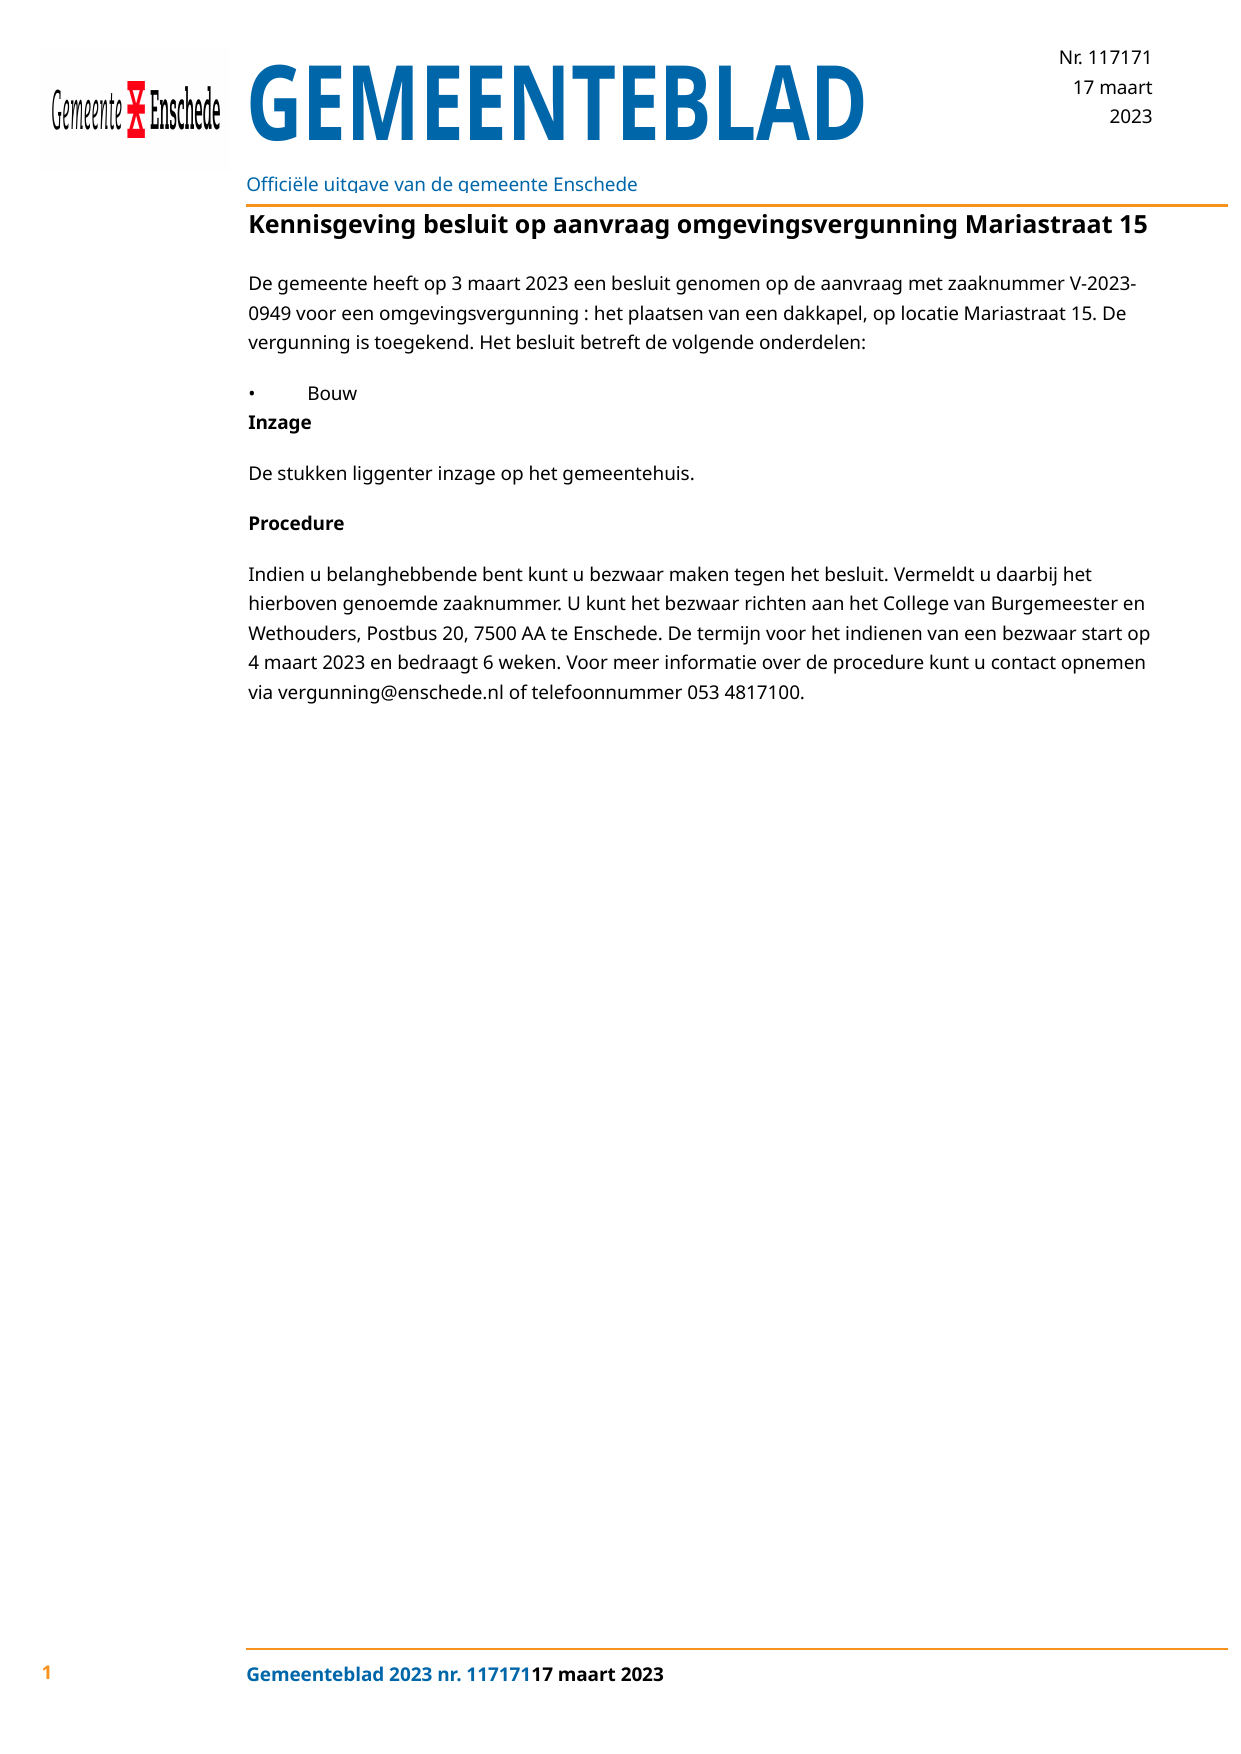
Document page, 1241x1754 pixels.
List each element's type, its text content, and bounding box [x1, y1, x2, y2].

picture [41, 47, 231, 172]
text Inzage [248, 409, 1152, 435]
text Procedure [248, 510, 1152, 536]
text De stukken liggenter inzage op het gemeentehuis. [248, 460, 1152, 486]
text Kennisgeving besluit op aanvraag omgevingsvergunning Mariastraat 15 [248, 207, 1152, 241]
list Bouw [248, 380, 1152, 406]
text De gemeente heeft op 3 maart 2023 een besluit genomen op de aanvraag met zaaknummer V-2023-0949 voor een omgevingsvergunning : het plaatsen van een dakkapel, op locatie Mariastraat 15. De vergunning is toegekend. Het besluit betreft de volgende onderdelen: [248, 270, 1152, 355]
text Indien u belanghebbende bent kunt u bezwaar maken tegen het besluit. Vermeldt u daarbij het hierboven genoemde zaaknummer. U kunt het bezwaar richten aan het College van Burgemees­ter en Wethouders, Postbus 20, 7500 AA te Enschede. De termijn voor het indienen van een bezwaar start op 4 maart 2023 en bedraagt 6 weken. Voor meer informatie over de procedure kunt u contact opnemen via vergunning@enschede.nl of telefoonnummer 053 4817100. [248, 561, 1152, 705]
